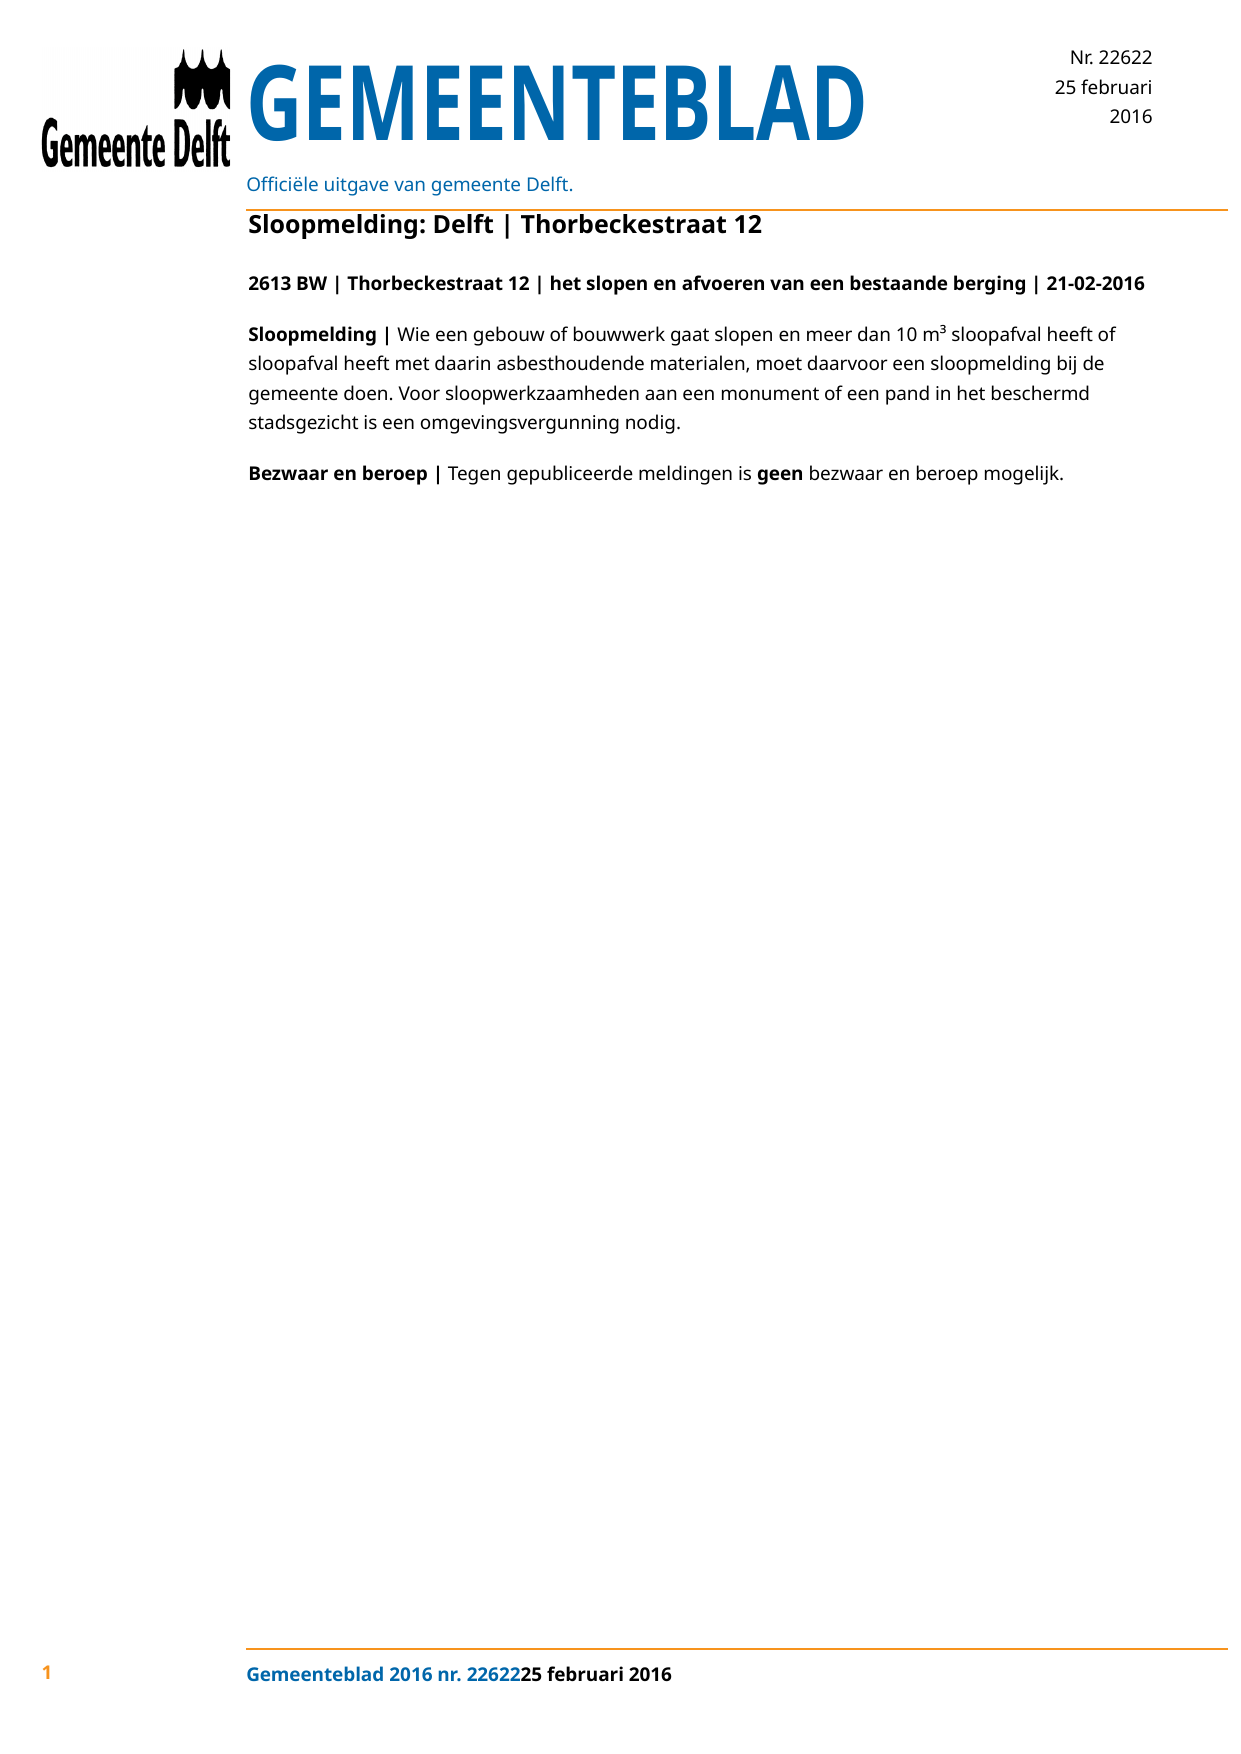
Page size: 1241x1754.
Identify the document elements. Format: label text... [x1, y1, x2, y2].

text Sloopmelding | Wie een gebouw of bouwwerk gaat slopen en meer dan 10 m³ sloopafval heeft of sloopafval heeft met daarin asbesthoudende materialen, moet daarvoor een sloopmelding bij de gemeente doen. Voor sloopwerkzaamheden aan een monument of een pand in het beschermd stadsgezicht is een omgevingsvergunning nodig. [248, 321, 1152, 435]
text 2613 BW | Thorbeckestraat 12 | het slopen en afvoeren van een bestaande berging | 21-02-2016 [248, 270, 1152, 296]
text Bezwaar en beroep | Tegen gepubliceerde meldingen is geen bezwaar en beroep mogelijk. [248, 460, 1152, 486]
text Sloopmelding: Delft | Thorbeckestraat 12 [248, 211, 1152, 241]
picture [41, 47, 231, 172]
